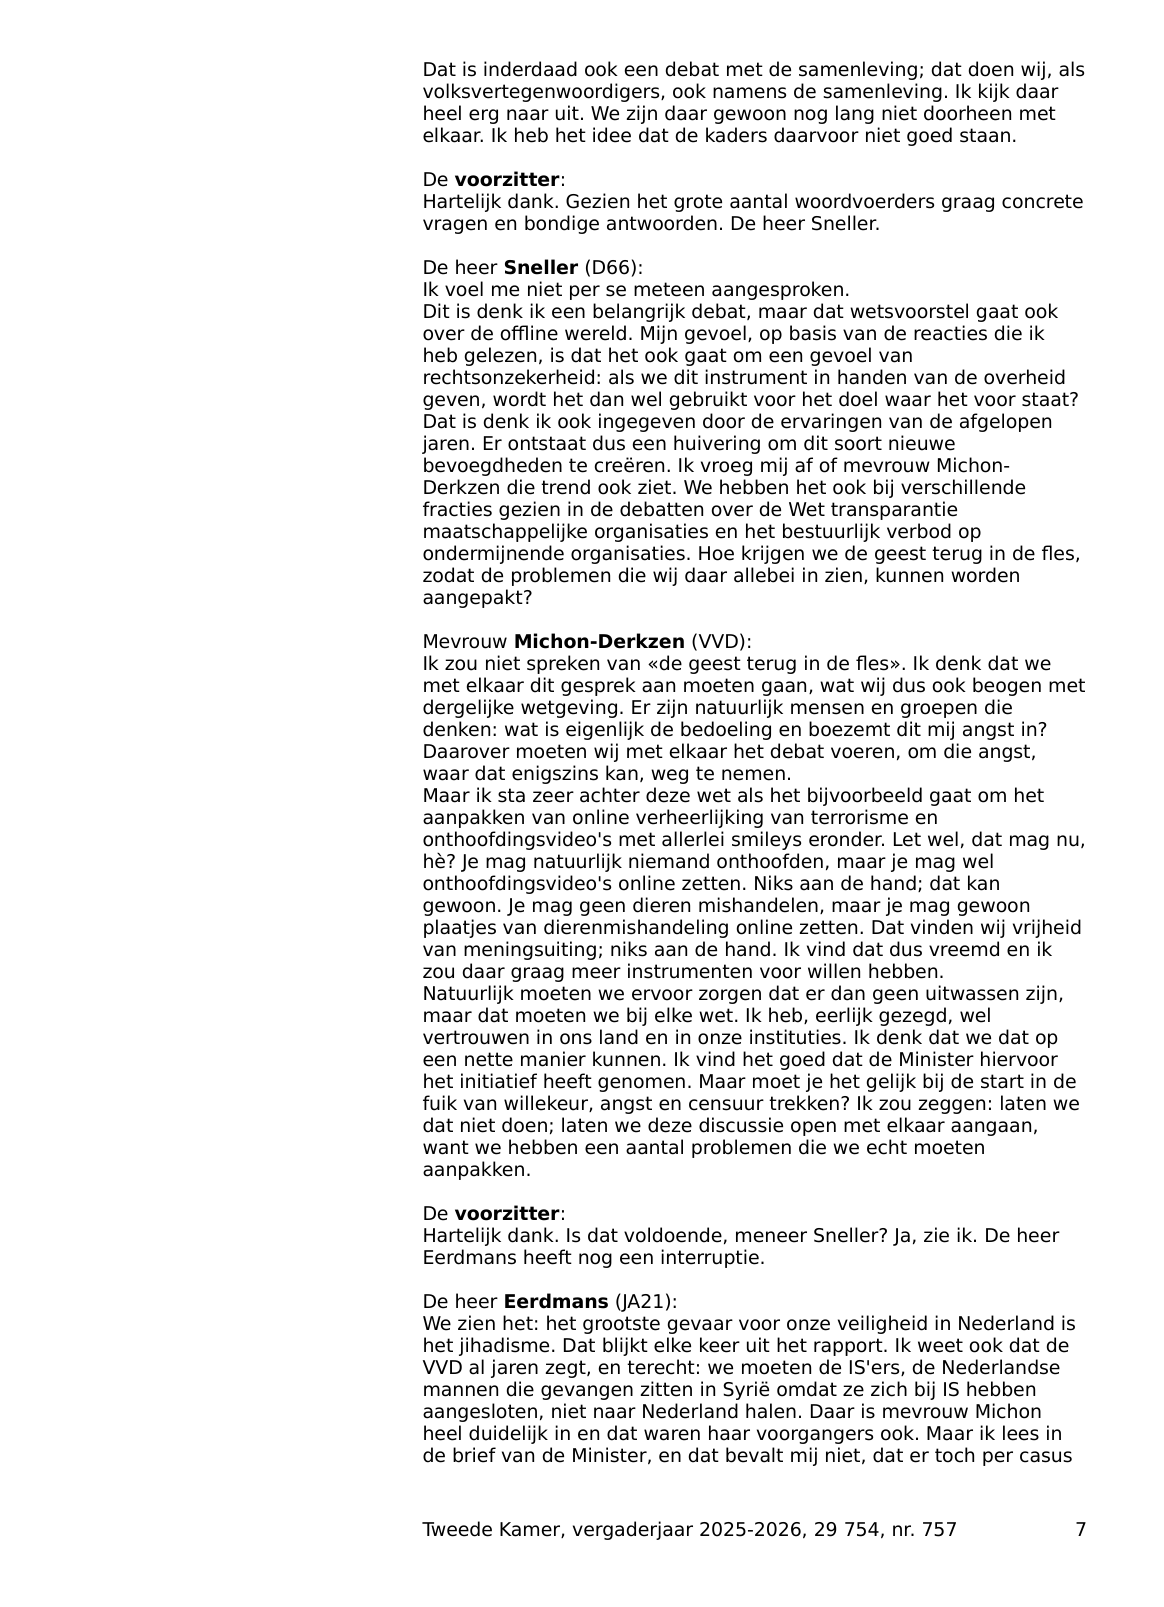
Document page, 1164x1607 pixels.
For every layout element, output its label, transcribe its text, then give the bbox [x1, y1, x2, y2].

text De voorzitter: [422, 169, 1087, 191]
text Hartelijk dank. Gezien het grote aantal woordvoerders graag concrete vragen en bondige antwoorden. De heer Sneller. [422, 191, 1087, 235]
text Dat is inderdaad ook een debat met de samenleving; dat doen wij, als volksvertegenwoordigers, ook namens de samenleving. Ik kijk daar heel erg naar uit. We zijn daar gewoon nog lang niet doorheen met elkaar. Ik heb het idee dat de kaders daarvoor niet goed staan. [422, 59, 1087, 147]
text Maar ik sta zeer achter deze wet als het bijvoorbeeld gaat om het aanpakken van online verheerlijking van terrorisme en onthoofdingsvideo's met allerlei smileys eronder. Let wel, dat mag nu, hè? Je mag natuurlijk niemand onthoofden, maar je mag wel onthoofdingsvideo's online zetten. Niks aan de hand; dat kan gewoon. Je mag geen dieren mishandelen, maar je mag gewoon plaatjes van dierenmishandeling online zetten. Dat vinden wij vrijheid van meningsuiting; niks aan de hand. Ik vind dat dus vreemd en ik zou daar graag meer instrumenten voor willen hebben. [422, 785, 1087, 983]
text We zien het: het grootste gevaar voor onze veiligheid in Nederland is het jihadisme. Dat blijkt elke keer uit het rapport. Ik weet ook dat de VVD al jaren zegt, en terecht: we moeten de IS'ers, de Nederlandse mannen die gevangen zitten in Syrië omdat ze zich bij IS hebben aangesloten, niet naar Nederland halen. Daar is mevrouw Michon heel duidelijk in en dat waren haar voorgangers ook. Maar ik lees in de brief van de Minister, en dat bevalt mij niet, dat er toch per casus [422, 1313, 1087, 1467]
text De heer Eerdmans (JA21): [422, 1291, 1087, 1313]
text Mevrouw Michon-Derkzen (VVD): [422, 631, 1087, 653]
text Ik zou niet spreken van «de geest terug in de fles». Ik denk dat we met elkaar dit gesprek aan moeten gaan, wat wij dus ook beogen met dergelijke wetgeving. Er zijn natuurlijk mensen en groepen die denken: wat is eigenlijk de bedoeling en boezemt dit mij angst in? Daarover moeten wij met elkaar het debat voeren, om die angst, waar dat enigszins kan, weg te nemen. [422, 653, 1087, 785]
text De heer Sneller (D66): [422, 257, 1087, 279]
text Ik voel me niet per se meteen aangesproken. [422, 279, 1087, 301]
text Hartelijk dank. Is dat voldoende, meneer Sneller? Ja, zie ik. De heer Eerdmans heeft nog een interruptie. [422, 1225, 1087, 1269]
text Dit is denk ik een belangrijk debat, maar dat wetsvoorstel gaat ook over de offline wereld. Mijn gevoel, op basis van de reacties die ik heb gelezen, is dat het ook gaat om een gevoel van rechtsonzekerheid: als we dit instrument in handen van de overheid geven, wordt het dan wel gebruikt voor het doel waar het voor staat? Dat is denk ik ook ingegeven door de ervaringen van de afgelopen jaren. Er ontstaat dus een huivering om dit soort nieuwe bevoegdheden te creëren. Ik vroeg mij af of mevrouw Michon-Derkzen die trend ook ziet. We hebben het ook bij verschillende fracties gezien in de debatten over de Wet transparantie maatschappelijke organisaties en het bestuurlijk verbod op ondermijnende organisaties. Hoe krijgen we de geest terug in de fles, zodat de problemen die wij daar allebei in zien, kunnen worden aangepakt? [422, 301, 1087, 609]
text De voorzitter: [422, 1203, 1087, 1225]
text Natuurlijk moeten we ervoor zorgen dat er dan geen uitwassen zijn, maar dat moeten we bij elke wet. Ik heb, eerlijk gezegd, wel vertrouwen in ons land en in onze instituties. Ik denk dat we dat op een nette manier kunnen. Ik vind het goed dat de Minister hiervoor het initiatief heeft genomen. Maar moet je het gelijk bij de start in de fuik van willekeur, angst en censuur trekken? Ik zou zeggen: laten we dat niet doen; laten we deze discussie open met elkaar aangaan, want we hebben een aantal problemen die we echt moeten aanpakken. [422, 983, 1087, 1181]
